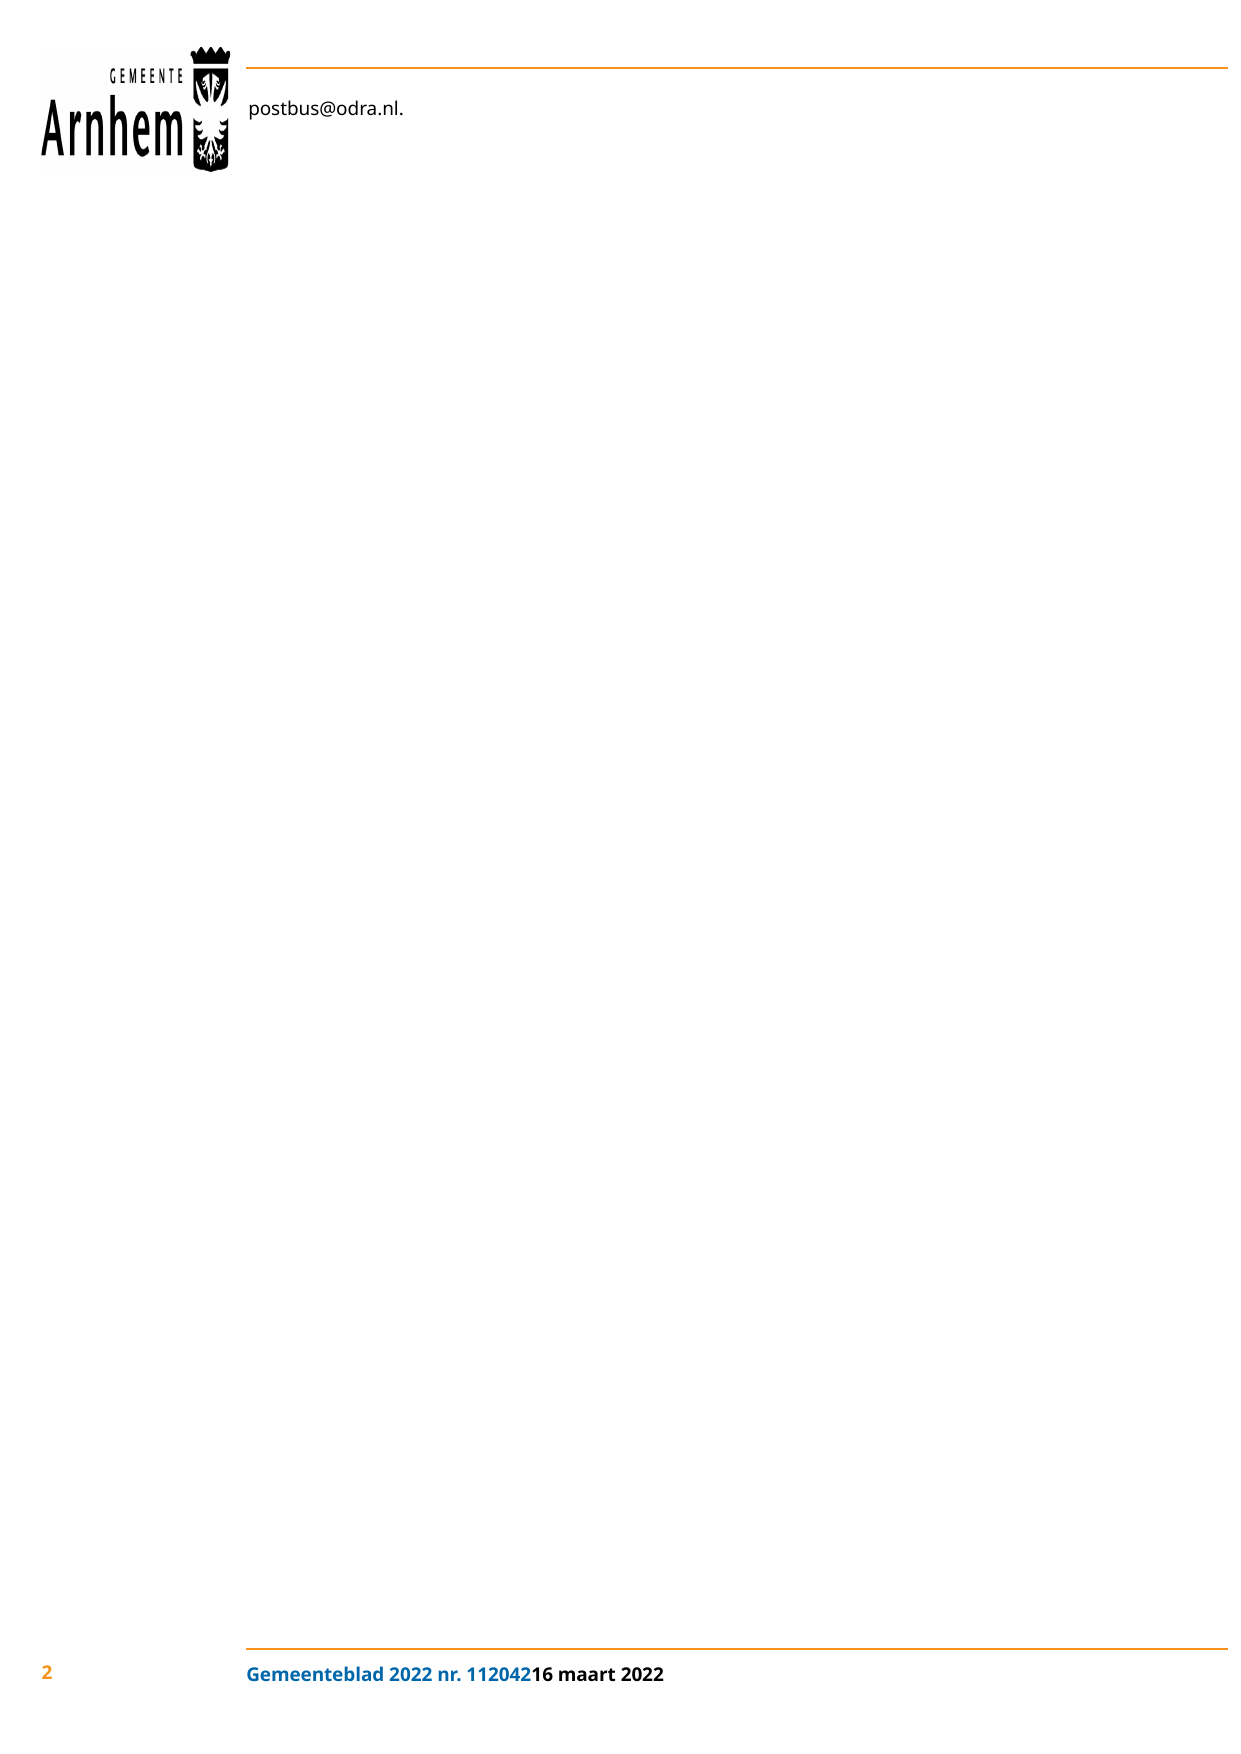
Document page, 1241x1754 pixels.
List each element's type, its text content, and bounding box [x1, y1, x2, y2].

text postbus@odra.nl. [248, 95, 1152, 121]
picture [41, 47, 231, 172]
